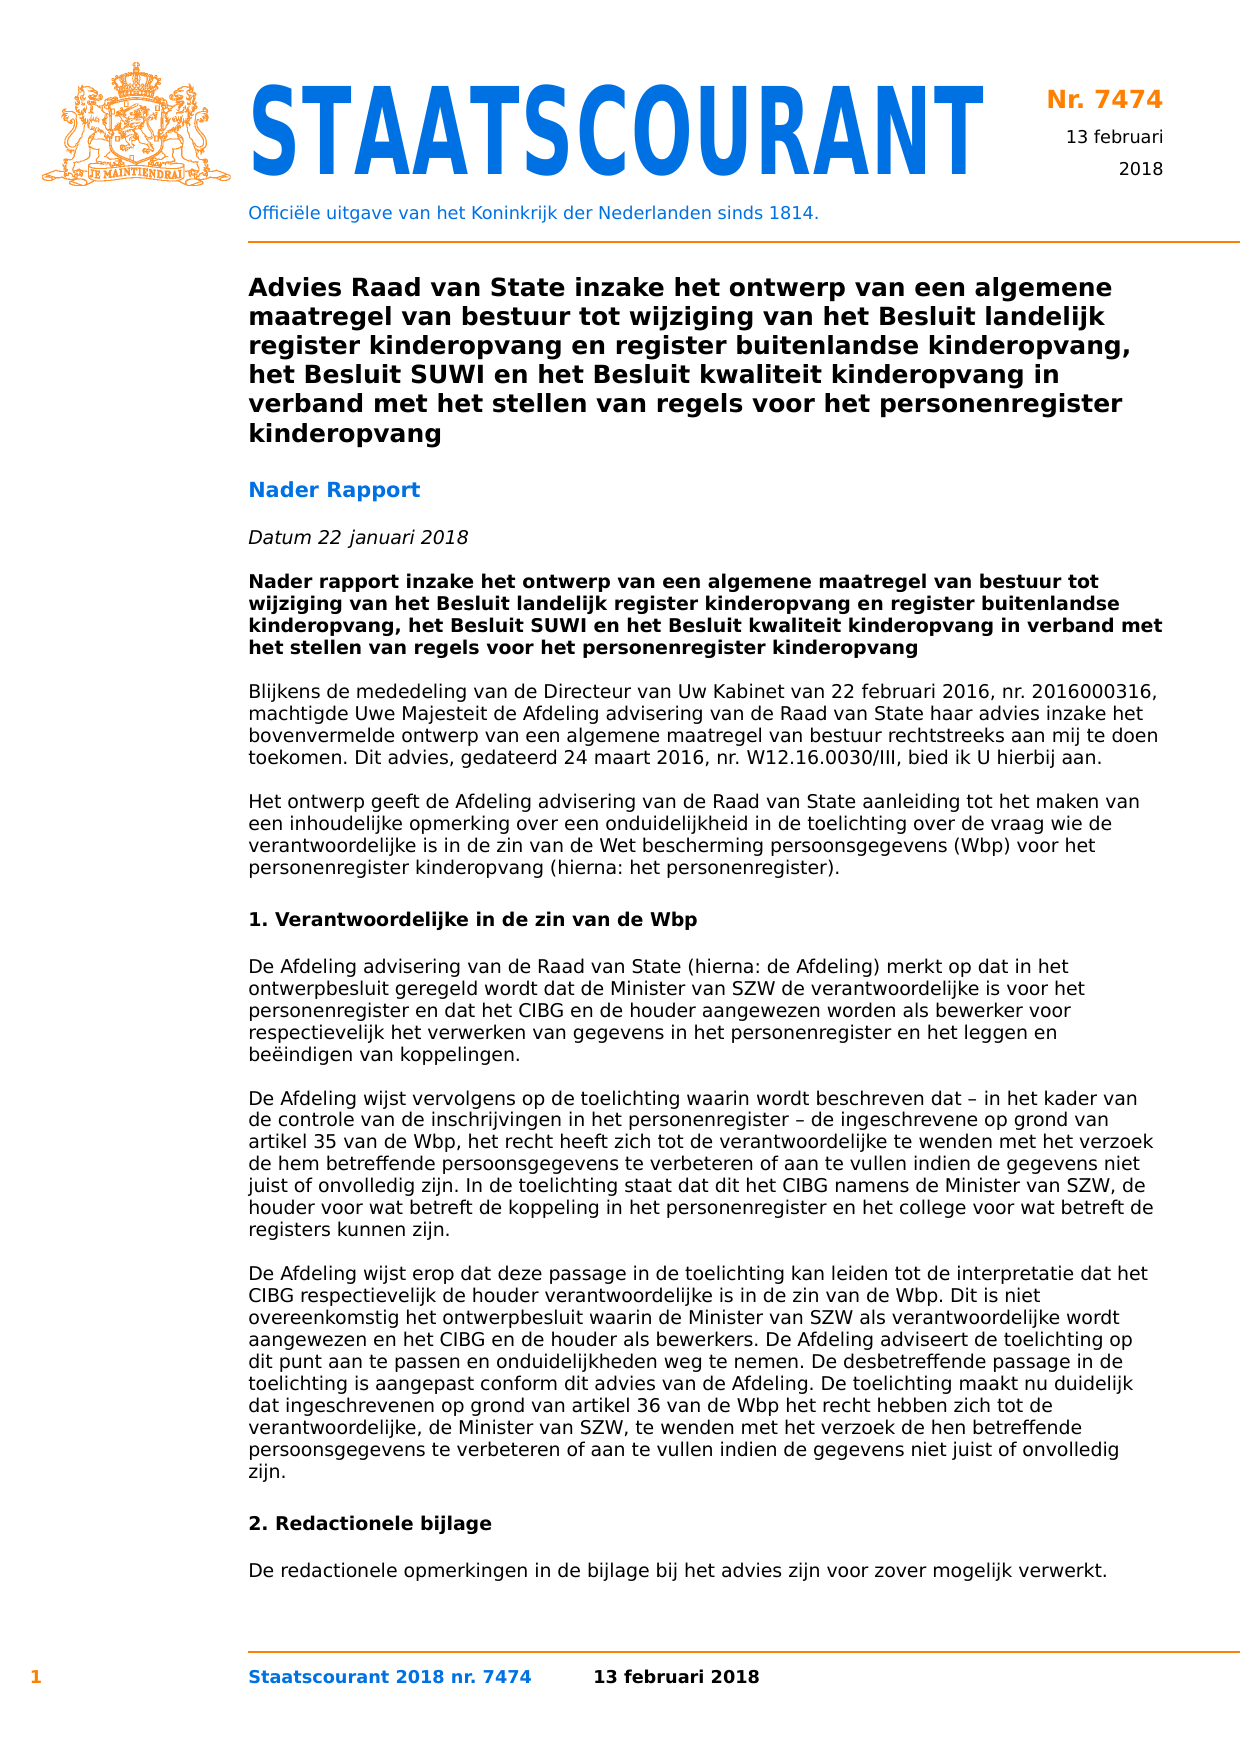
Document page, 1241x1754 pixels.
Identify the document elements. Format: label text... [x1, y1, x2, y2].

table_header STAATSCOURANT [248, 62, 998, 203]
text De Afdeling wijst erop dat deze passage in de toelichting kan leiden tot de interpretatie dat het CIBG respectievelijk de houder verantwoordelijke is in de zin van de Wbp. Dit is niet overeenkomstig het ontwerpbesluit waarin de Minister van SZW als verantwoordelijke wordt aangewezen en het CIBG en de houder als bewerkers. De Afdeling adviseert de toelichting op dit punt aan te passen en onduidelijkheden weg te nemen. De desbetreffende passage in de toelichting is aangepast conform dit advies van de Afdeling. De toelichting maakt nu duidelijk dat ingeschrevenen op grond van artikel 36 van de Wbp het recht hebben zich tot de verantwoordelijke, de Minister van SZW, te wenden met het verzoek de hen betreffende persoonsgegevens te verbeteren of aan te vullen indien de gegevens niet juist of onvolledig zijn. [248, 1263, 1163, 1483]
subtitle Nader Rapport [248, 478, 1163, 502]
table_cell 2018 [998, 153, 1240, 203]
subtitle 1. Verantwoordelijke in de zin van de Wbp [248, 909, 1163, 931]
text De Afdeling advisering van de Raad van State (hierna: de Afdeling) merkt op dat in het ontwerpbesluit geregeld wordt dat de Minister van SZW de verantwoordelijke is voor het personenregister en dat het CIBG en de houder aangewezen worden als bewerker voor respectievelijk het verwerken van gegevens in het personenregister en het leggen en beëindigen van koppelingen. [248, 956, 1163, 1066]
text Nader rapport inzake het ontwerp van een algemene maatregel van bestuur tot wijziging van het Besluit landelijk register kinderopvang en register buitenlandse kinderopvang, het Besluit SUWI en het Besluit kwaliteit kinderopvang in verband met het stellen van regels voor het personenregister kinderopvang [248, 571, 1163, 659]
text Datum 22 januari 2018 [248, 527, 1163, 549]
table_header [25, 62, 248, 241]
subtitle 2. Redactionele bijlage [248, 1513, 1163, 1535]
text Het ontwerp geeft de Afdeling advisering van de Raad van State aanleiding tot het maken van een inhoudelijke opmerking over een onduidelijkheid in de toelichting over de vraag wie de verantwoordelijke is in de zin van de Wet bescherming persoonsgegevens (Wbp) voor het personenregister kinderopvang (hierna: het personenregister). [248, 791, 1163, 879]
text De redactionele opmerkingen in de bijlage bij het advies zijn voor zover mogelijk verwerkt. [248, 1560, 1163, 1582]
subtitle Advies Raad van State inzake het ontwerp van een algemene maatregel van bestuur tot wijziging van het Besluit landelijk register kinderopvang en register buitenlandse kinderopvang, het Besluit SUWI en het Besluit kwaliteit kinderopvang in verband met het stellen van regels voor het personenregister kinderopvang [248, 273, 1163, 448]
table_cell Officiële uitgave van het Koninkrijk der Nederlanden sinds 1814. [248, 203, 1240, 241]
text Blijkens de mededeling van de Directeur van Uw Kabinet van 22 februari 2016, nr. 2016000316, machtigde Uwe Majesteit de Afdeling advisering van de Raad van State haar advies inzake het bovenvermelde ontwerp van een algemene maatregel van bestuur rechtstreeks aan mij te doen toekomen. Dit advies, gedateerd 24 maart 2016, nr. W12.16.0030/III, bied ik U hierbij aan. [248, 681, 1163, 769]
table_header Nr. 7474 [998, 62, 1240, 121]
table_cell 13 februari [998, 121, 1240, 153]
picture [41, 62, 231, 186]
text De Afdeling wijst vervolgens op de toelichting waarin wordt beschreven dat – in het kader van de controle van de inschrijvingen in het personenregister – de ingeschrevene op grond van artikel 35 van de Wbp, het recht heeft zich tot de verantwoordelijke te wenden met het verzoek de hem betreffende persoonsgegevens te verbeteren of aan te vullen indien de gegevens niet juist of onvolledig zijn. In de toelichting staat dat dit het CIBG namens de Minister van SZW, de houder voor wat betreft de koppeling in het personenregister en het college voor wat betreft de registers kunnen zijn. [248, 1087, 1163, 1241]
